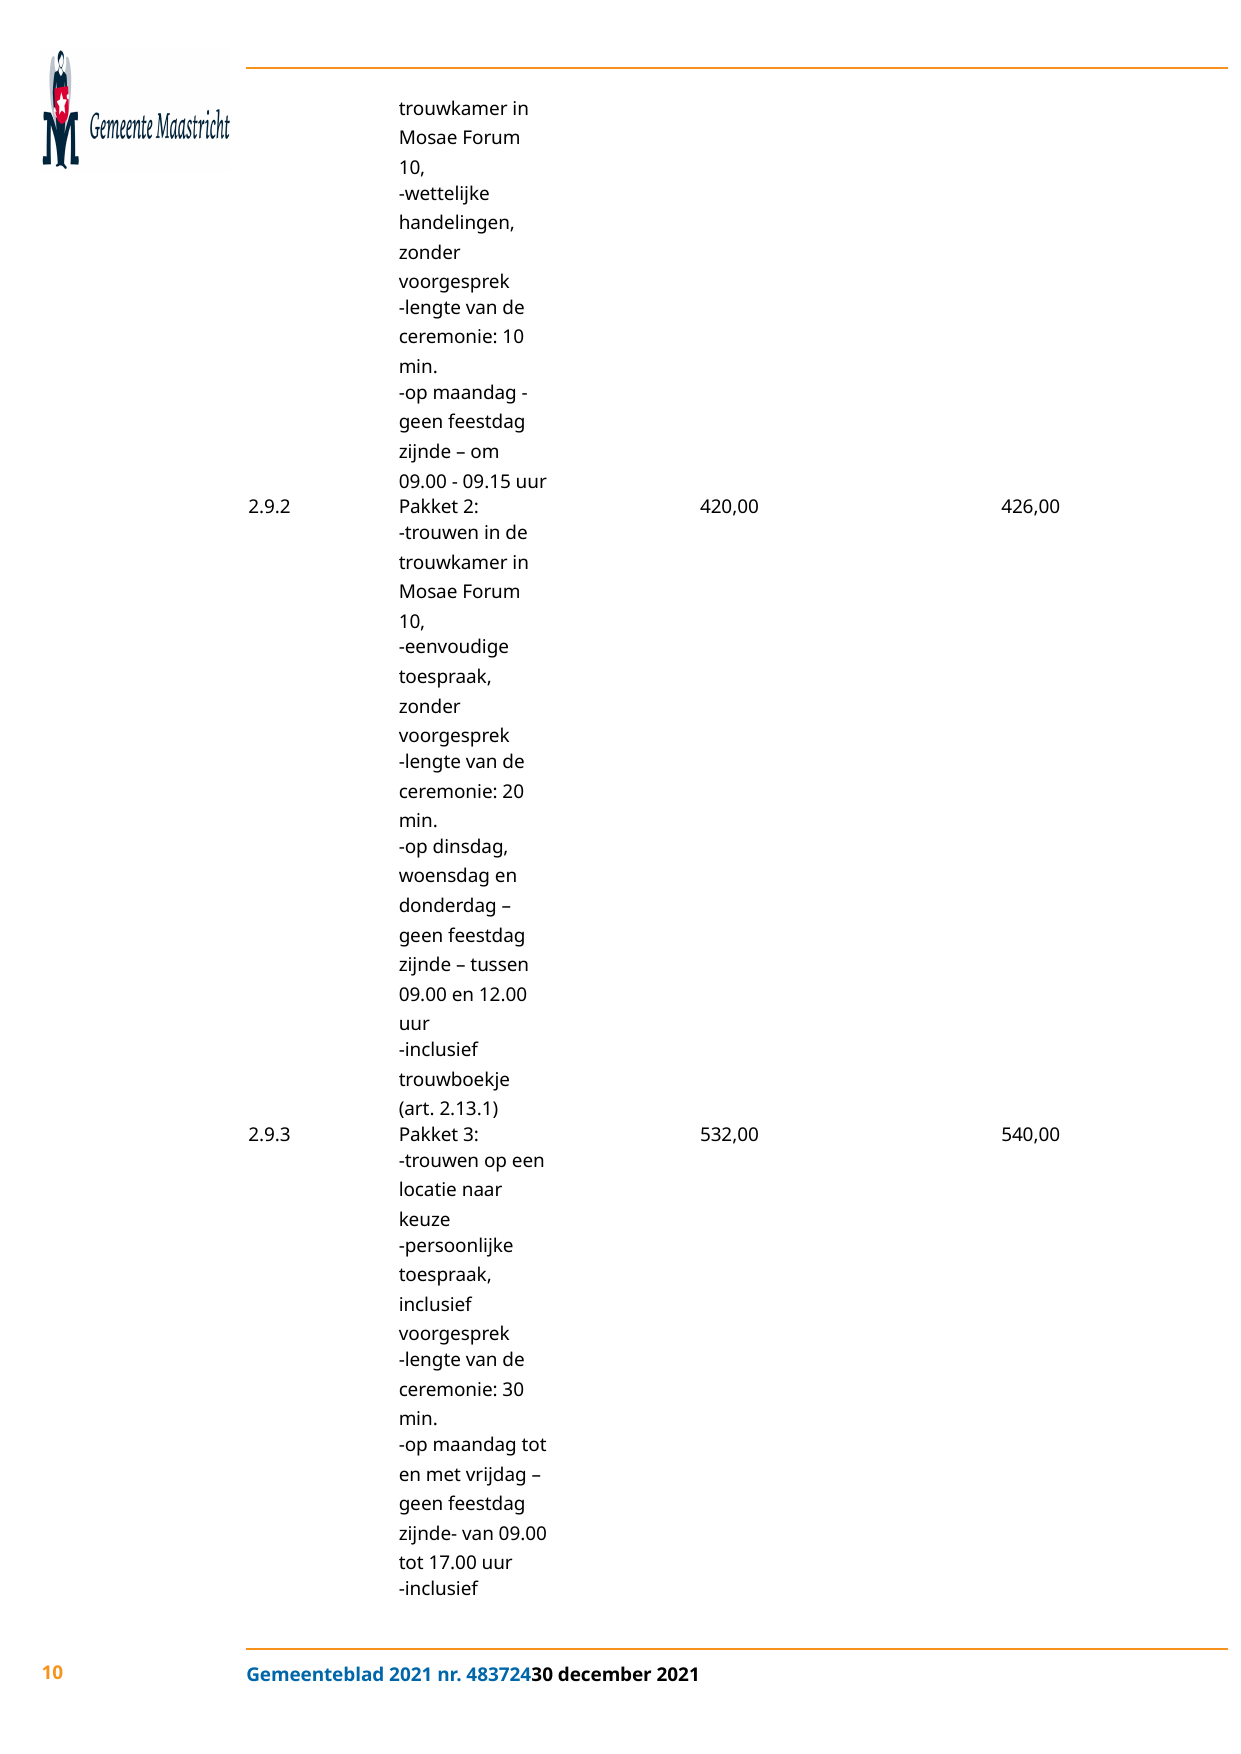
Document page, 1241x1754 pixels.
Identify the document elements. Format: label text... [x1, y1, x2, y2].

table_cell [700, 180, 850, 294]
table_cell -eenvoudige toespraak, zonder voorgesprek [399, 634, 549, 748]
table_cell 2.9.2 [248, 494, 398, 519]
table_cell [248, 1575, 398, 1601]
table_cell [1001, 1147, 1152, 1232]
table_cell [549, 1346, 700, 1431]
table_cell [850, 1036, 1001, 1121]
table_cell [850, 294, 1001, 379]
table_cell [549, 180, 700, 294]
table_cell [248, 1147, 398, 1232]
table_cell [1001, 379, 1152, 493]
table_cell [549, 1575, 700, 1601]
table_cell 540,00 [1001, 1121, 1152, 1147]
table_cell Pakket 3: [399, 1121, 549, 1147]
table_cell trouwkamer in Mosae Forum 10, [399, 95, 549, 180]
table_cell [850, 1575, 1001, 1601]
table_cell [850, 379, 1001, 493]
table_cell [248, 833, 398, 1036]
table_cell [1001, 634, 1152, 748]
table_cell [248, 1036, 398, 1121]
table_cell -lengte van de ceremonie: 30 min. [399, 1346, 549, 1431]
picture [41, 47, 231, 172]
table_cell [1001, 294, 1152, 379]
table_cell [700, 634, 850, 748]
table_cell [850, 519, 1001, 634]
table_cell [700, 379, 850, 493]
table_cell [248, 519, 398, 634]
table_cell [850, 833, 1001, 1036]
table_cell -trouwen in de trouwkamer in Mosae Forum 10, [399, 519, 549, 634]
table_cell [1001, 833, 1152, 1036]
table_cell [1001, 1036, 1152, 1121]
table_cell [549, 519, 700, 634]
table_cell [850, 1121, 1001, 1147]
table_cell [549, 833, 700, 1036]
table_cell [850, 1431, 1001, 1575]
table_cell -op dinsdag, woensdag en donderdag – geen feestdag zijnde – tussen 09.00 en 12.00 uur [399, 833, 549, 1036]
table_cell [549, 634, 700, 748]
table_cell [850, 748, 1001, 833]
table_cell [700, 294, 850, 379]
table_cell [549, 1121, 700, 1147]
table_cell -wettelijke handelingen, zonder voorgesprek [399, 180, 549, 294]
table_cell [549, 1232, 700, 1346]
table_cell [850, 95, 1001, 180]
table_cell [700, 1036, 850, 1121]
table_cell [248, 379, 398, 493]
table_cell [248, 180, 398, 294]
table_cell [850, 180, 1001, 294]
table_cell -trouwen op een locatie naar keuze [399, 1147, 549, 1232]
table_cell 426,00 [1001, 494, 1152, 519]
table_cell -lengte van de ceremonie: 20 min. [399, 748, 549, 833]
table_cell [1001, 1575, 1152, 1601]
table_cell [248, 634, 398, 748]
table_cell [1001, 1431, 1152, 1575]
table_cell [549, 379, 700, 493]
table_cell [700, 833, 850, 1036]
table_cell [700, 1431, 850, 1575]
table_cell [248, 294, 398, 379]
table_cell [700, 1147, 850, 1232]
table_cell Pakket 2: [399, 494, 549, 519]
table_cell [700, 1575, 850, 1601]
table_cell [549, 748, 700, 833]
table_cell [248, 1232, 398, 1346]
table_cell [850, 634, 1001, 748]
table_cell [549, 294, 700, 379]
table_cell -persoonlijke toespraak, inclusief voorgesprek [399, 1232, 549, 1346]
table_cell [248, 748, 398, 833]
table_cell [1001, 180, 1152, 294]
table_cell [248, 95, 398, 180]
table_cell -inclusief trouwboekje (art. 2.13.1) [399, 1036, 549, 1121]
table_cell [1001, 95, 1152, 180]
table_cell [549, 1147, 700, 1232]
table_cell 2.9.3 [248, 1121, 398, 1147]
table_cell [850, 1232, 1001, 1346]
table_cell [248, 1431, 398, 1575]
table_cell -lengte van de ceremonie: 10 min. [399, 294, 549, 379]
table_cell -op maandag tot en met vrijdag – geen feestdag zijnde- van 09.00 tot 17.00 uur [399, 1431, 549, 1575]
table_cell [549, 95, 700, 180]
table_cell [549, 1431, 700, 1575]
table_cell 532,00 [700, 1121, 850, 1147]
table_cell [700, 1232, 850, 1346]
table_cell [700, 1346, 850, 1431]
table_cell [1001, 1232, 1152, 1346]
table_cell [850, 494, 1001, 519]
table_cell [850, 1147, 1001, 1232]
table_cell [1001, 519, 1152, 634]
table_cell [1001, 1346, 1152, 1431]
table_cell [700, 519, 850, 634]
table_cell -inclusief [399, 1575, 549, 1601]
table_cell [549, 494, 700, 519]
table_cell [248, 1346, 398, 1431]
table_cell [850, 1346, 1001, 1431]
table_cell [700, 748, 850, 833]
table_cell -op maandag - geen feestdag zijnde – om 09.00 - 09.15 uur [399, 379, 549, 493]
table_cell [1001, 748, 1152, 833]
table_cell 420,00 [700, 494, 850, 519]
table_cell [700, 95, 850, 180]
table_cell [549, 1036, 700, 1121]
